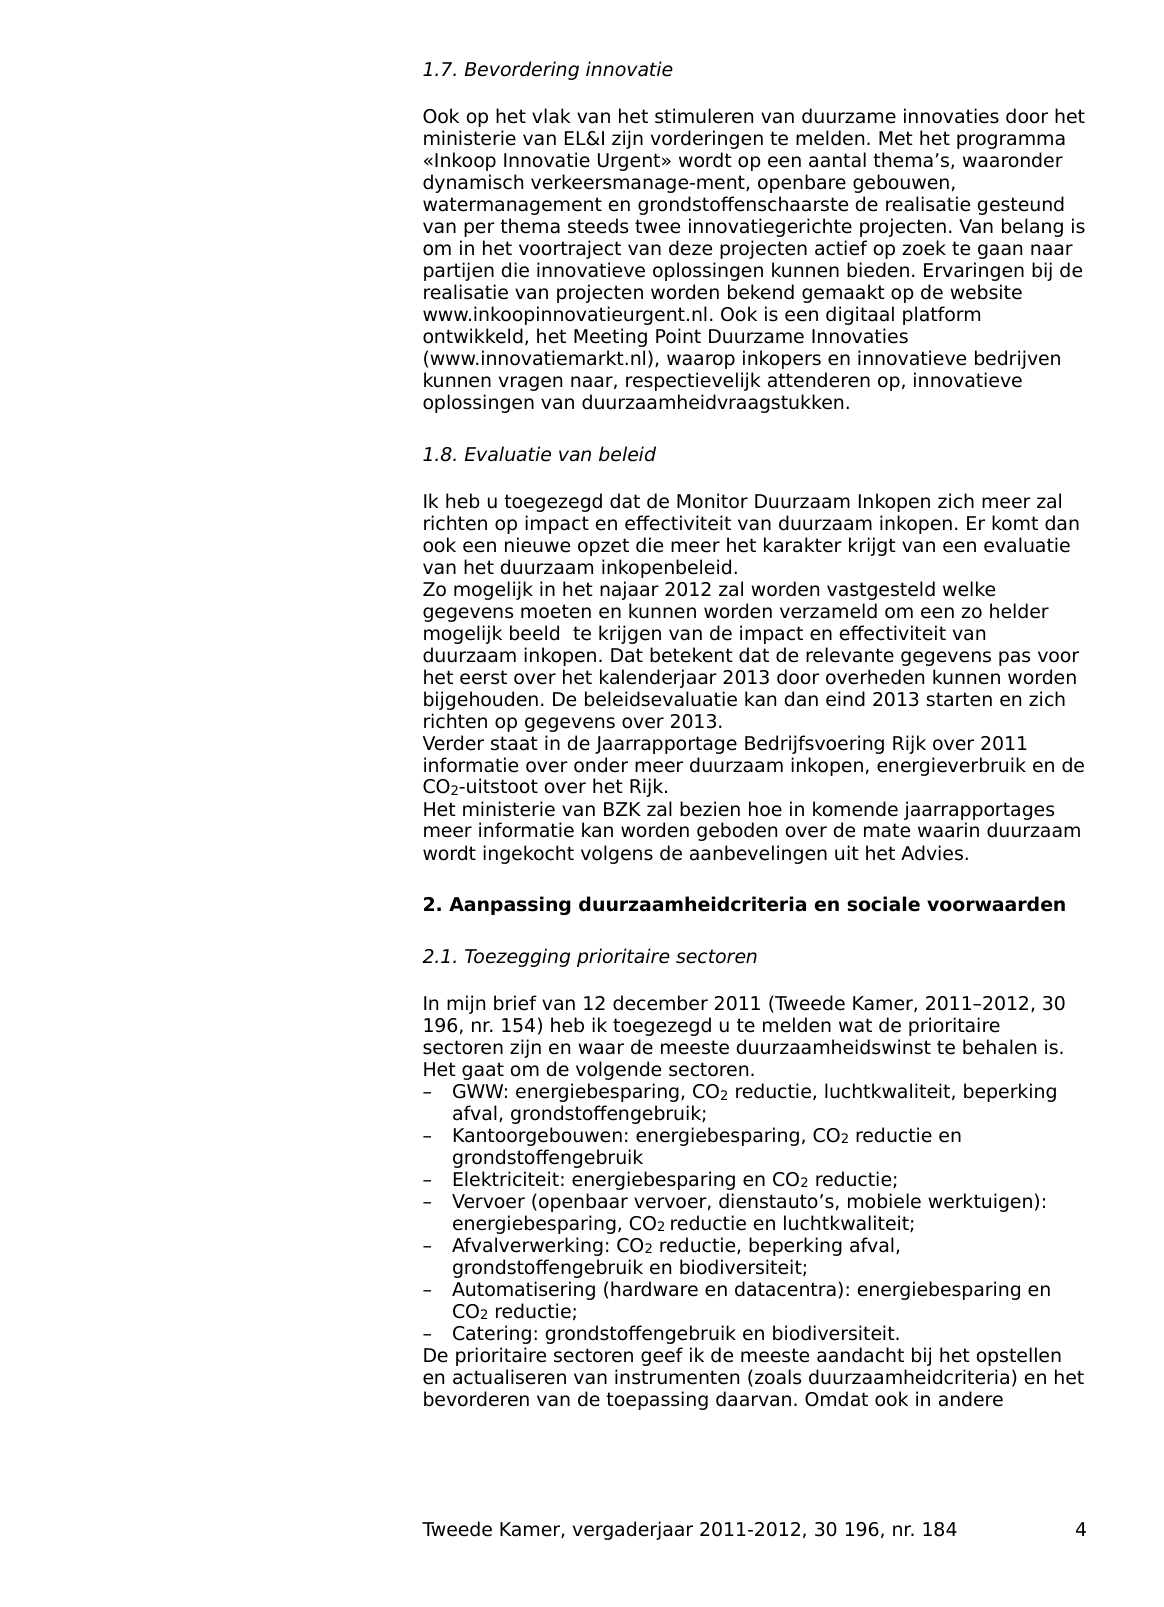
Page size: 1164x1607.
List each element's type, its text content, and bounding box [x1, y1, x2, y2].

text – GWW: energiebesparing, CO2 reductie, luchtkwaliteit, beperking afval, grondstoffengebruik; [422, 1081, 1087, 1125]
text – Automatisering (hardware en datacentra): energiebesparing en CO2 reductie; [422, 1279, 1087, 1323]
text – Elektriciteit: energiebesparing en CO2 reductie; [422, 1169, 1087, 1191]
text Ook op het vlak van het stimuleren van duurzame innovaties door het ministerie van EL&I zijn vorderingen te melden. Met het programma «Inkoop Innovatie Urgent» wordt op een aantal thema’s, waaronder dynamisch verkeersmanage-ment, openbare gebouwen, watermanagement en grondstoffenschaarste de realisatie gesteund van per thema steeds twee innovatiegerichte projecten. Van belang is om in het voortraject van deze projecten actief op zoek te gaan naar partijen die innovatieve oplossingen kunnen bieden. Ervaringen bij de realisatie van projecten worden bekend gemaakt op de website www.inkoopinnovatieurgent.nl. Ook is een digitaal platform ontwikkeld, het Meeting Point Duurzame Innovaties (www.innovatiemarkt.nl), waarop inkopers en innovatieve bedrijven kunnen vragen naar, respectievelijk attenderen op, innovatieve oplossingen van duurzaamheidvraagstukken. [422, 106, 1087, 414]
subtitle 1.8. Evaluatie van beleid [422, 444, 1087, 466]
text – Kantoorgebouwen: energiebesparing, CO2 reductie en grondstoffengebruik [422, 1125, 1087, 1169]
text – Afvalverwerking: CO2 reductie, beperking afval, grondstoffengebruik en biodiversiteit; [422, 1235, 1087, 1279]
text Verder staat in de Jaarrapportage Bedrijfsvoering Rijk over 2011 informatie over onder meer duurzaam inkopen, energieverbruik en de CO2-uitstoot over het Rijk. [422, 732, 1087, 798]
subtitle 1.7. Bevordering innovatie [422, 59, 1087, 81]
text In mijn brief van 12 december 2011 (Tweede Kamer, 2011–2012, 30 196, nr. 154) heb ik toegezegd u te melden wat de prioritaire sectoren zijn en waar de meeste duurzaamheidswinst te behalen is. Het gaat om de volgende sectoren. [422, 993, 1087, 1081]
text Het ministerie van BZK zal bezien hoe in komende jaarrapportages meer informatie kan worden geboden over de mate waarin duurzaam wordt ingekocht volgens de aanbevelingen uit het Advies. [422, 798, 1087, 864]
text De prioritaire sectoren geef ik de meeste aandacht bij het opstellen en actualiseren van instrumenten (zoals duurzaamheidcriteria) en het bevorderen van de toepassing daarvan. Omdat ook in andere [422, 1345, 1087, 1411]
text – Catering: grondstoffengebruik en biodiversiteit. [422, 1323, 1087, 1345]
text Ik heb u toegezegd dat de Monitor Duurzaam Inkopen zich meer zal richten op impact en effectiviteit van duurzaam inkopen. Er komt dan ook een nieuwe opzet die meer het karakter krijgt van een evaluatie van het duurzaam inkopenbeleid. [422, 491, 1087, 579]
text – Vervoer (openbaar vervoer, dienstauto’s, mobiele werktuigen): energiebesparing, CO2 reductie en luchtkwaliteit; [422, 1191, 1087, 1235]
text Zo mogelijk in het najaar 2012 zal worden vastgesteld welke gegevens moeten en kunnen worden verzameld om een zo helder mogelijk beeld te krijgen van de impact en effectiviteit van duurzaam inkopen. Dat betekent dat de relevante gegevens pas voor het eerst over het kalenderjaar 2013 door overheden kunnen worden bijgehouden. De beleidsevaluatie kan dan eind 2013 starten en zich richten op gegevens over 2013. [422, 579, 1087, 732]
subtitle 2.1. Toezegging prioritaire sectoren [422, 946, 1087, 968]
subtitle 2. Aanpassing duurzaamheidcriteria en sociale voorwaarden [422, 894, 1087, 916]
